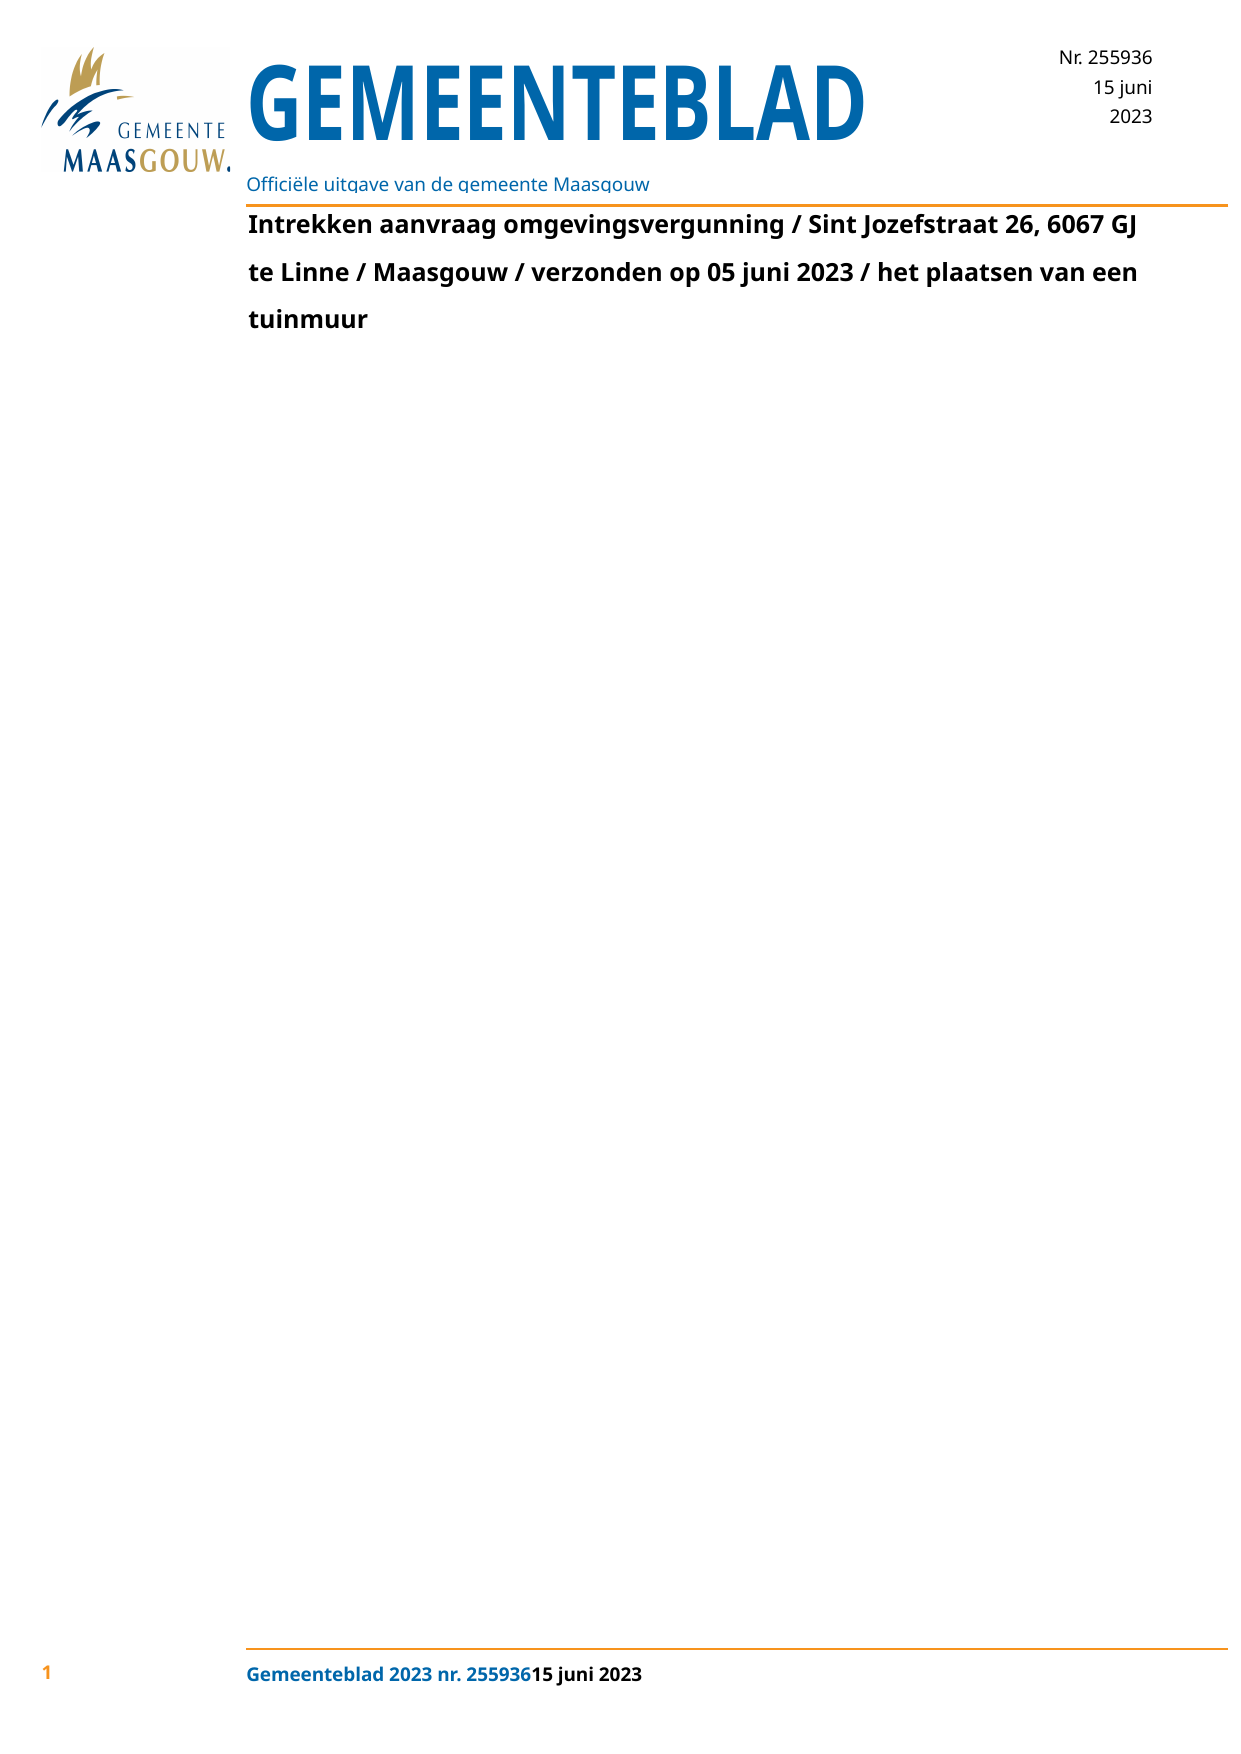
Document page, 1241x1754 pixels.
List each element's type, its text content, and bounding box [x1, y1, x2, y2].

picture [41, 47, 231, 172]
text Intrekken aanvraag omgevingsvergunning / Sint Jozefstraat 26, 6067 GJ te Linne / Maasgouw / verzonden op 05 juni 2023 / het plaatsen van een tuinmuur [248, 207, 1152, 336]
